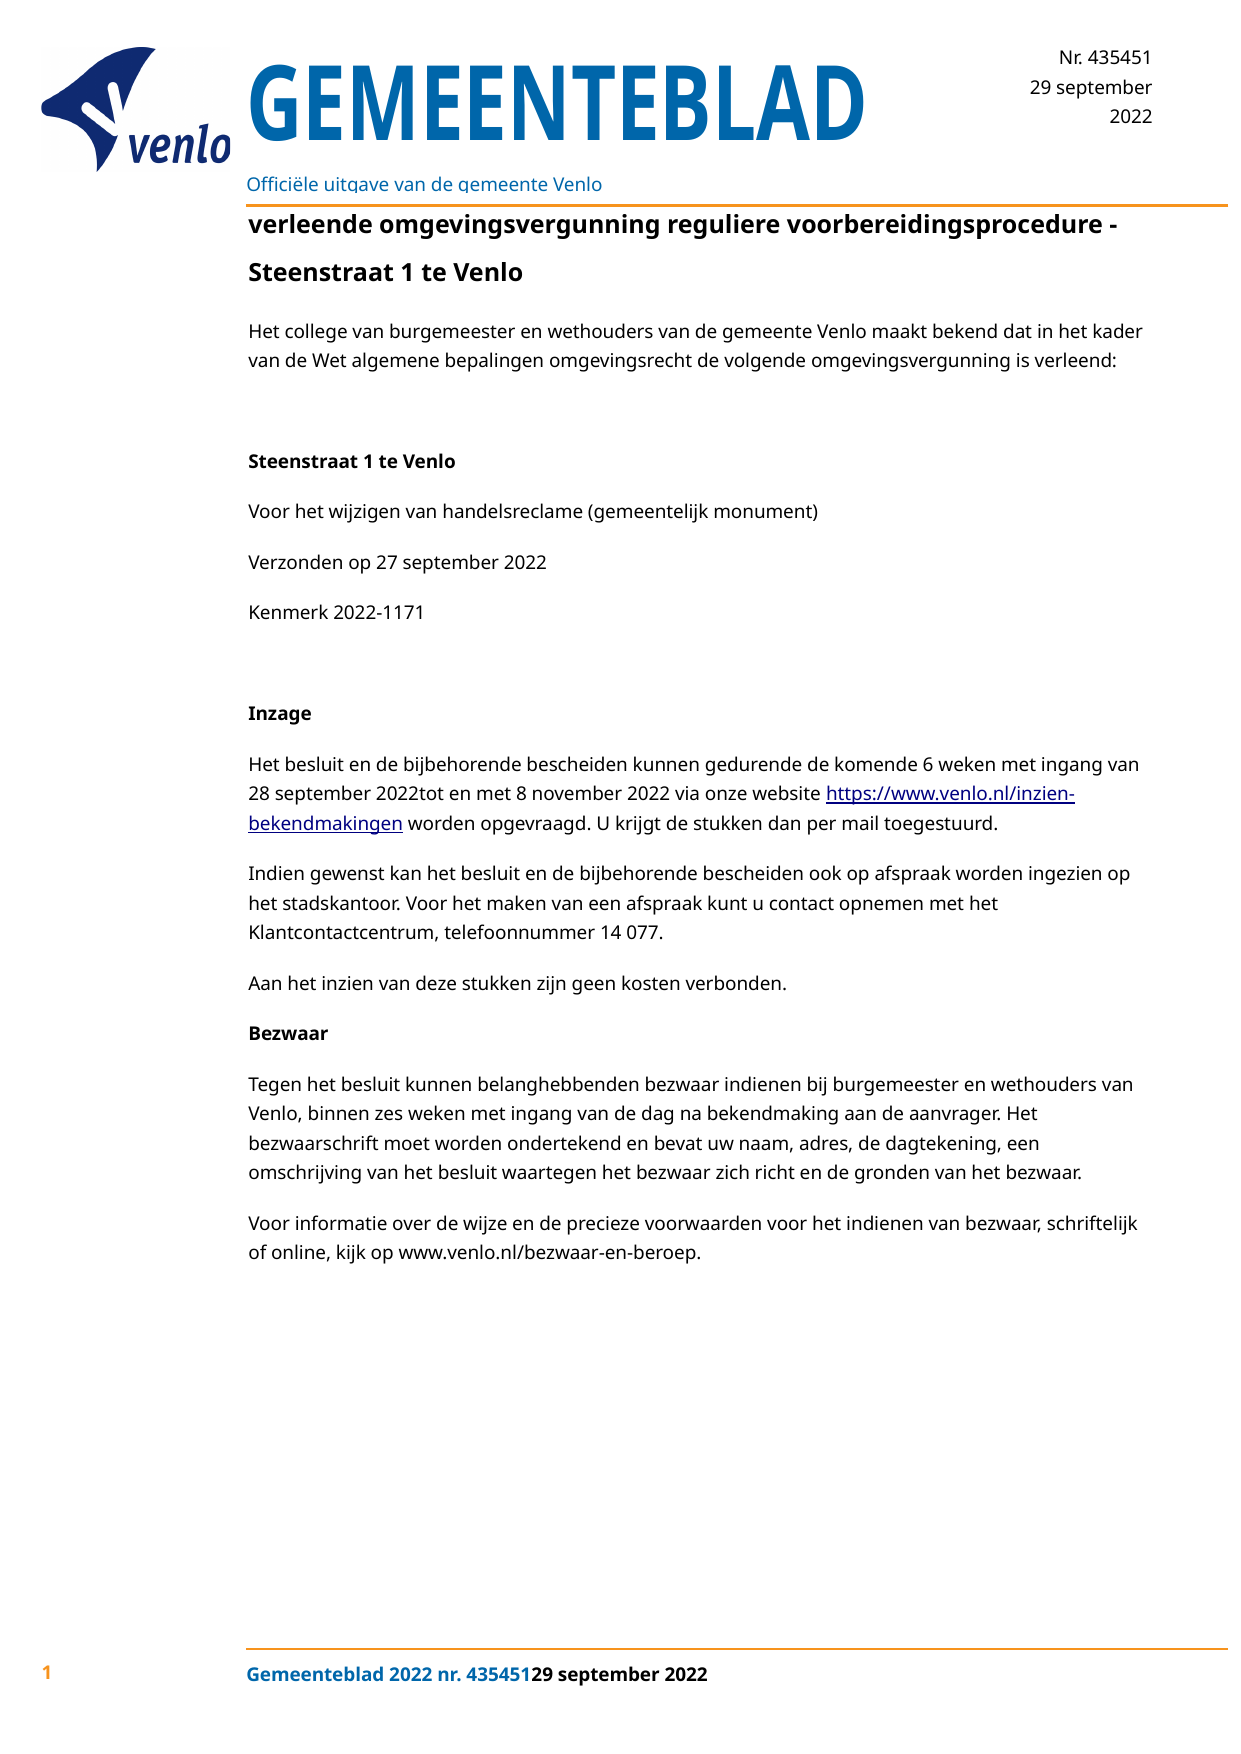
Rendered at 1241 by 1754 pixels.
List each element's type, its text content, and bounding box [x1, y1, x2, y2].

text Indien gewenst kan het besluit en de bijbehorende bescheiden ook op afspraak worden ingezien op het stadskantoor. Voor het maken van een afspraak kunt u contact opnemen met het Klantcontactcentrum, telefoonnummer 14 077. [248, 860, 1152, 945]
text Steenstraat 1 te Venlo [248, 448, 1152, 474]
text Het college van burgemeester en wethouders van de gemeente Venlo maakt bekend dat in het kader van de Wet algemene bepalingen omgevingsrecht de volgende omgevingsvergunning is verleend: [248, 318, 1152, 373]
text Kenmerk 2022-1171 [248, 599, 1152, 625]
text Verzonden op 27 september 2022 [248, 549, 1152, 575]
text Het besluit en de bijbehorende bescheiden kunnen gedurende de komende 6 weken met ingang van 28 september 2022tot en met 8 november 2022 via onze website https://www.venlo.nl/inzien-bekendmakingen worden opgevraagd. U krijgt de stukken dan per mail toegestuurd. [248, 751, 1152, 836]
text Inzage [248, 700, 1152, 726]
picture [41, 47, 231, 172]
text Tegen het besluit kunnen belanghebbenden bezwaar indienen bij burgemeester en wethouders van Venlo, binnen zes weken met ingang van de dag na bekendmaking aan de aanvrager. Het bezwaarschrift moet worden ondertekend en bevat uw naam, adres, de dagtekening, een omschrijving van het besluit waartegen het bezwaar zich richt en de gronden van het bezwaar. [248, 1071, 1152, 1185]
text Aan het inzien van deze stukken zijn geen kosten verbonden. [248, 970, 1152, 996]
text Voor het wijzigen van handelsreclame (gemeentelijk monument) [248, 499, 1152, 524]
text Bezwaar [248, 1020, 1152, 1046]
text Voor informatie over de wijze en de precieze voorwaarden voor het indienen van bezwaar, schriftelijk of online, kijk op www.venlo.nl/bezwaar-en-beroep. [248, 1210, 1152, 1265]
text verleende omgevingsvergunning reguliere voorbereidingsprocedure - Steenstraat 1 te Venlo [248, 207, 1152, 288]
